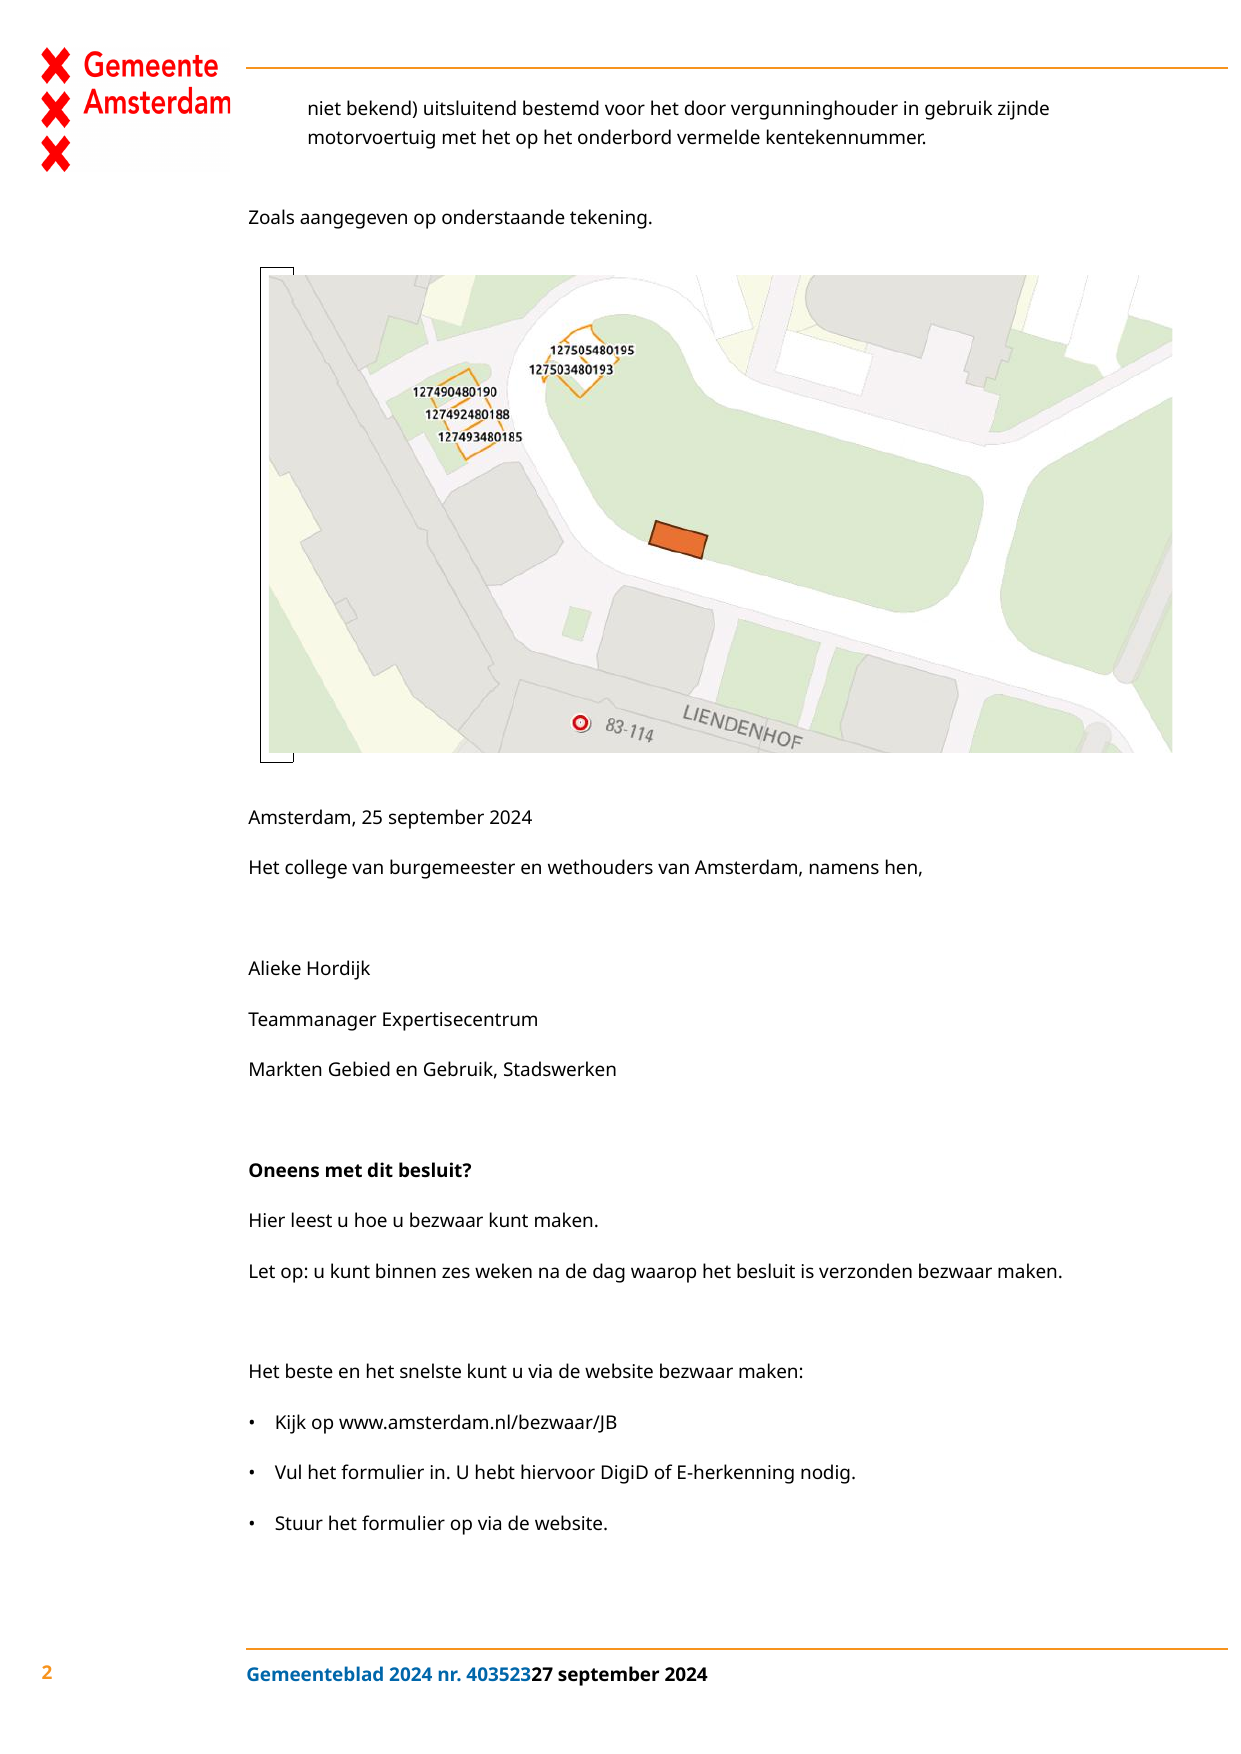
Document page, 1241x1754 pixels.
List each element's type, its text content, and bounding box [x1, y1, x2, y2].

list niet bekend) uitsluitend bestemd voor het door vergunninghouder in gebruik zijnde motorvoertuig met het op het onderbord vermelde kentekennummer. [248, 95, 1152, 150]
text Het beste en het snelste kunt u via de website bezwaar maken: [248, 1359, 1152, 1384]
text Let op: u kunt binnen zes weken na de dag waarop het besluit is verzonden bezwaar maken. [248, 1258, 1152, 1283]
text • Vul het formulier in. U hebt hiervoor DigiD of E-herkenning nodig. [248, 1459, 1152, 1485]
text • Kijk op www.amsterdam.nl/bezwaar/JB [248, 1409, 1152, 1435]
text Markten Gebied en Gebruik, Stadswerken [248, 1056, 1152, 1082]
text Teammanager Expertisecentrum [248, 1006, 1152, 1031]
text Oneens met dit besluit? [248, 1157, 1152, 1183]
picture [41, 47, 231, 172]
text Het college van burgemeester en wethouders van Amsterdam, namens hen, [248, 854, 1152, 880]
text Hier leest u hoe u bezwaar kunt maken. [248, 1207, 1152, 1233]
picture [268, 275, 1173, 753]
text Alieke Hordijk [248, 955, 1152, 981]
text • Stuur het formulier op via de website. [248, 1510, 1152, 1536]
text Zoals aangegeven op onderstaande tekening. [248, 204, 1152, 230]
text Amsterdam, 25 september 2024 [248, 804, 1152, 830]
